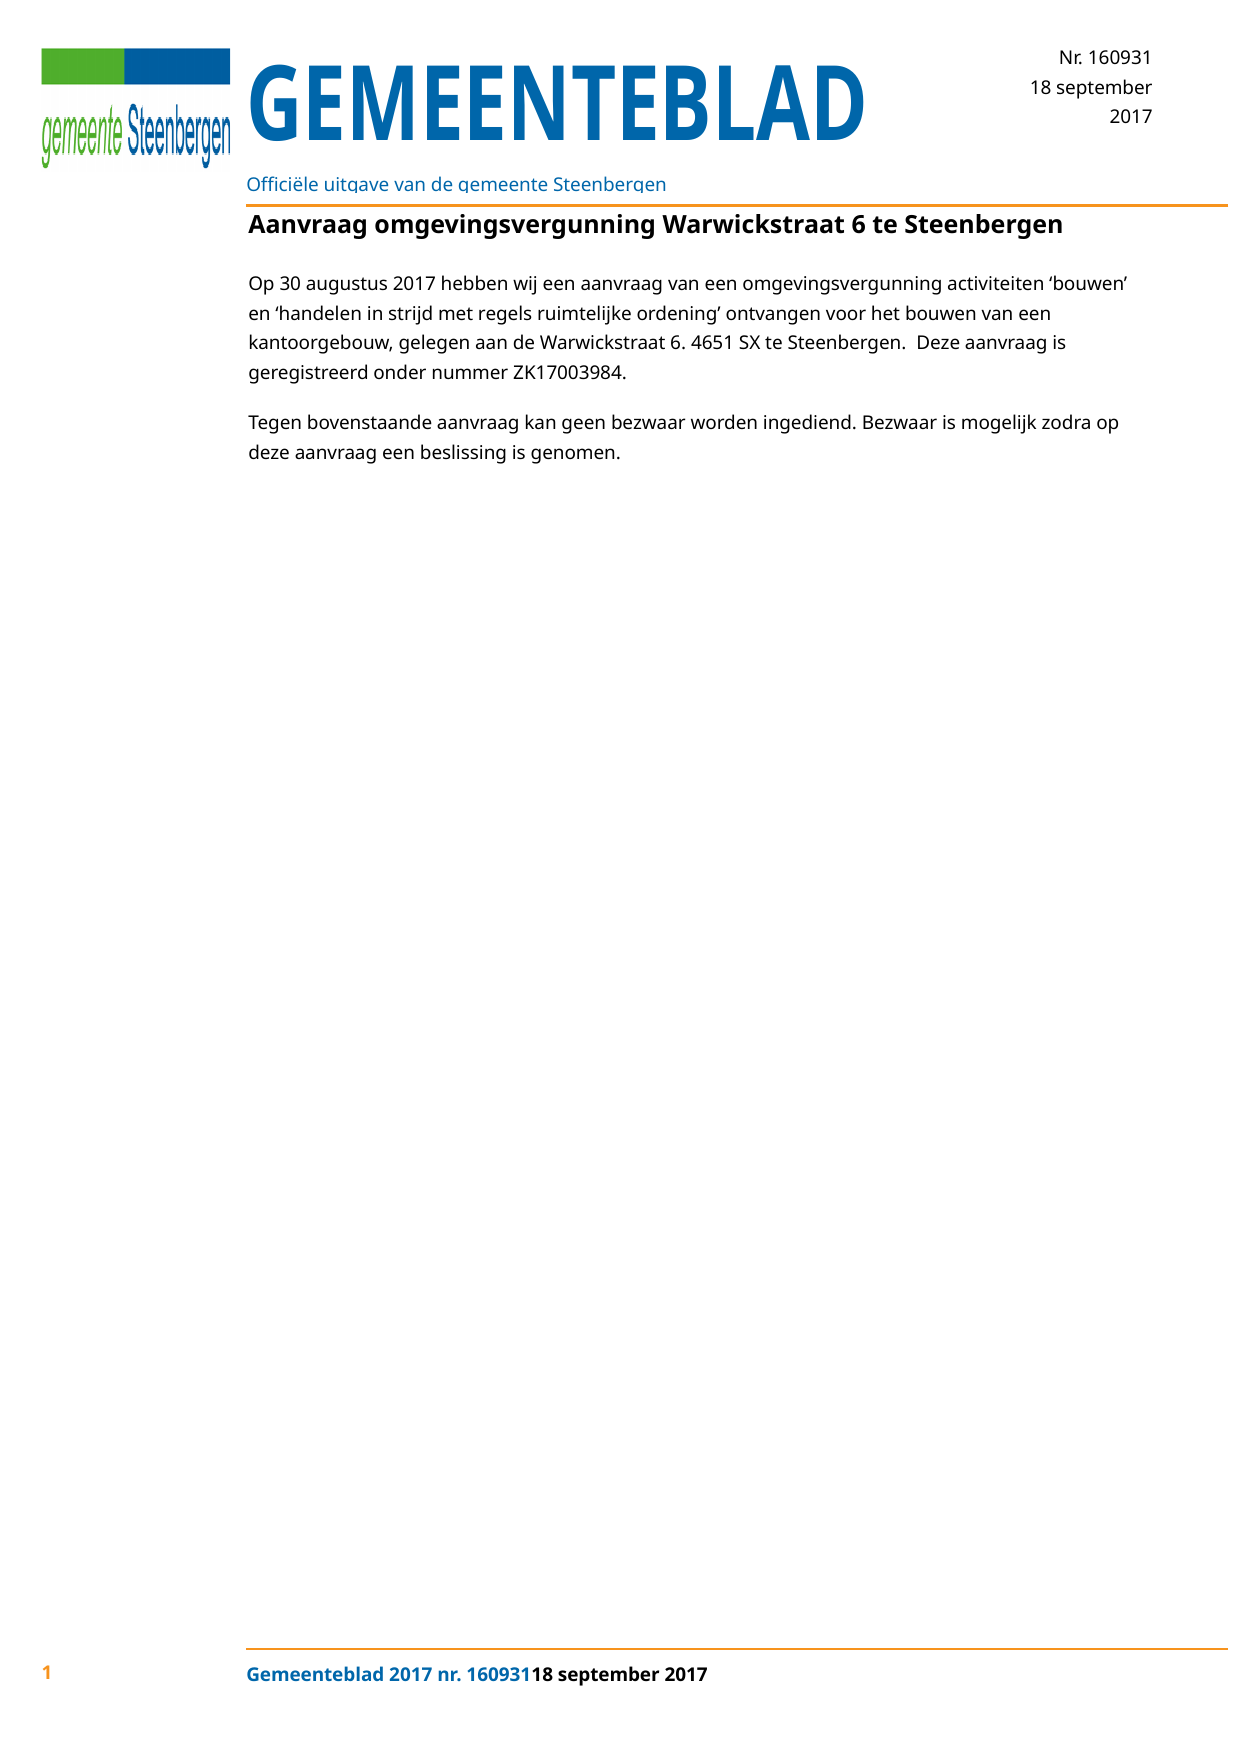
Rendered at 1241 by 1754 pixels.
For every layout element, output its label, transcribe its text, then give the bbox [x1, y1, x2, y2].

text Tegen bovenstaande aanvraag kan geen bezwaar worden ingediend. Bezwaar is mogelijk zodra op deze aanvraag een beslissing is genomen. [248, 409, 1152, 465]
text Aanvraag omgevingsvergunning Warwickstraat 6 te Steenbergen [248, 207, 1152, 241]
picture [41, 47, 231, 172]
text Op 30 augustus 2017 hebben wij een aanvraag van een omgevingsvergunning activiteiten ‘bouwen’ en ‘handelen in strijd met regels ruimtelijke ordening’ ontvangen voor het bouwen van een kantoorgebouw, gelegen aan de Warwickstraat 6. 4651 SX te Steenbergen. Deze aanvraag is geregistreerd onder nummer ZK17003984. [248, 270, 1152, 385]
